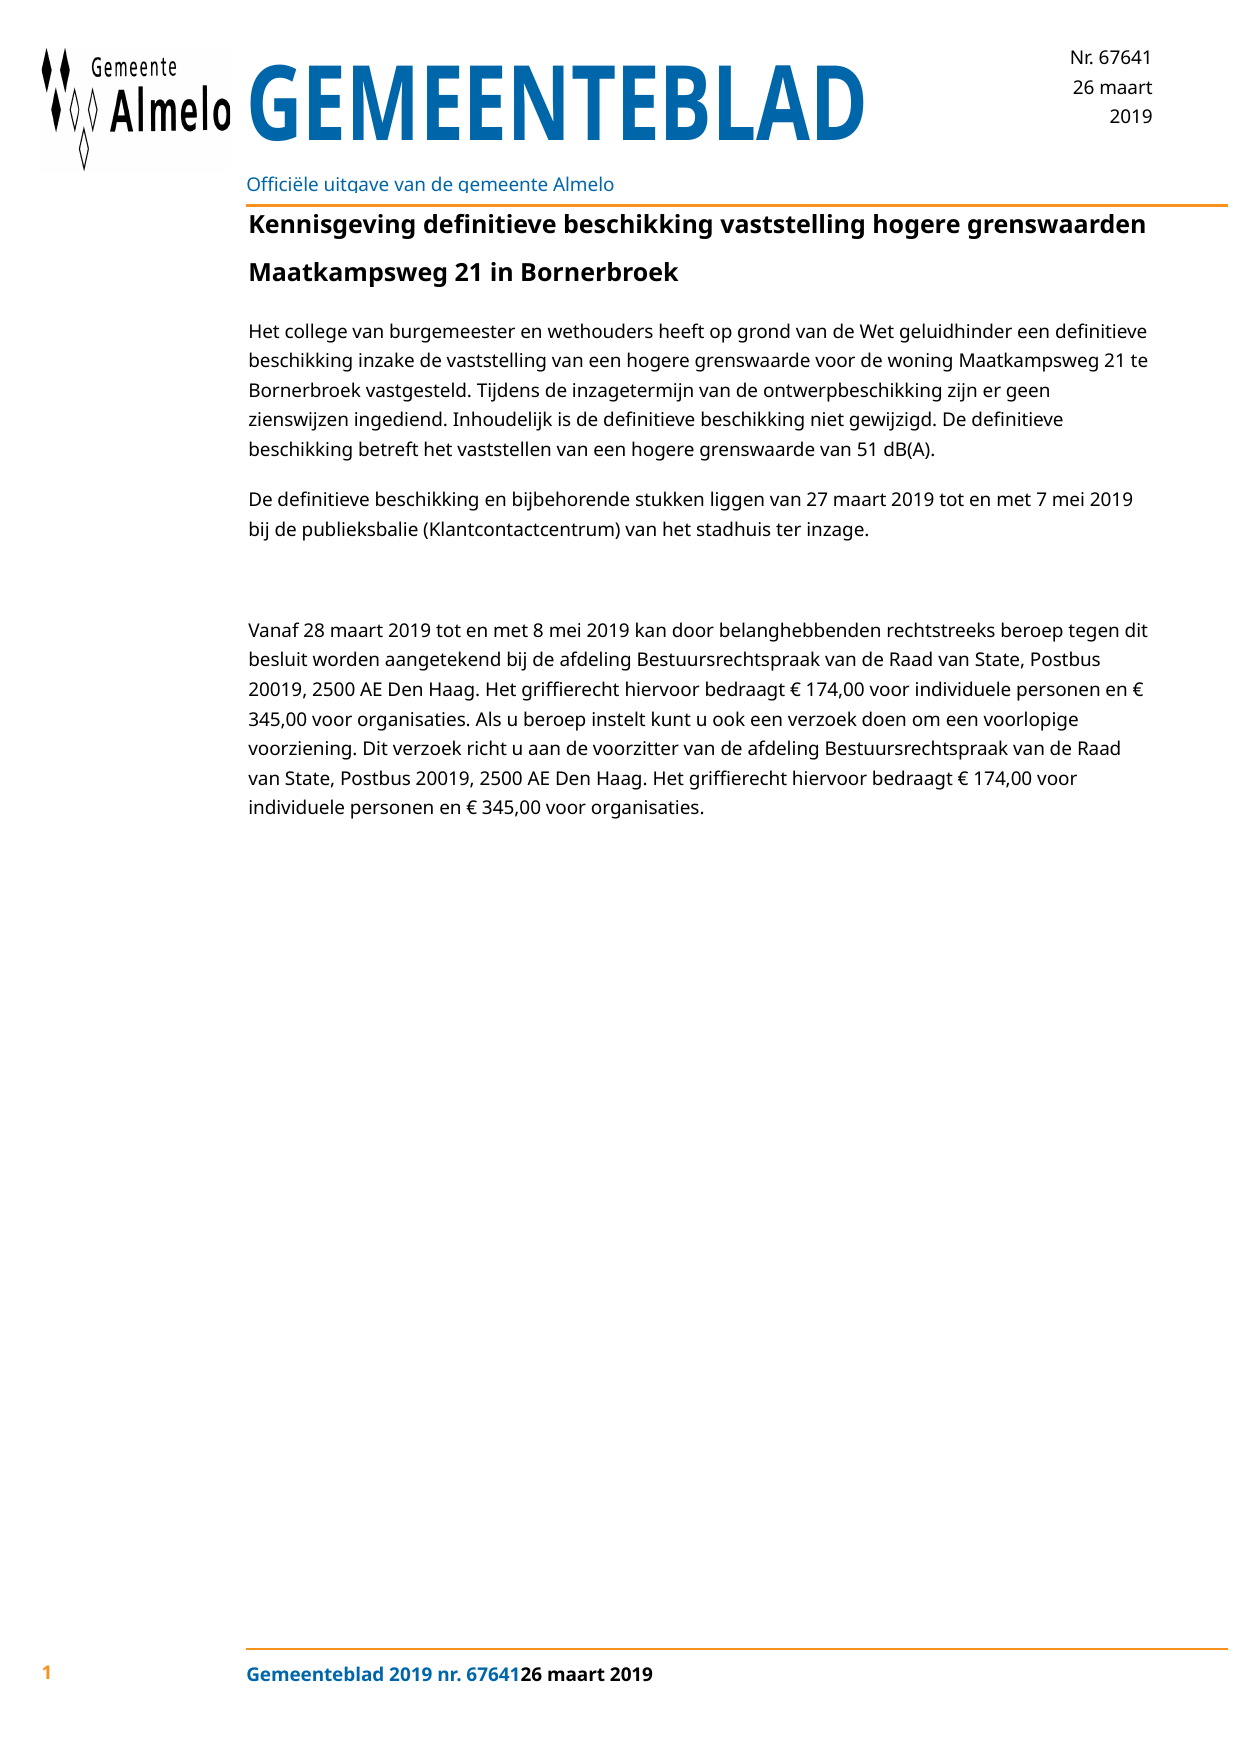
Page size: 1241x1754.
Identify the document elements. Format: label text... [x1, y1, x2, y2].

text Vanaf 28 maart 2019 tot en met 8 mei 2019 kan door belanghebbenden rechtstreeks beroep tegen dit besluit worden aangetekend bij de afdeling Bestuursrechtspraak van de Raad van State, Postbus 20019, 2500 AE Den Haag. Het griffierecht hiervoor bedraagt € 174,00 voor individuele personen en € 345,00 voor organisaties. Als u beroep instelt kunt u ook een verzoek doen om een voorlopige voorziening. Dit verzoek richt u aan de voorzitter van de afdeling Bestuursrechtspraak van de Raad van State, Postbus 20019, 2500 AE Den Haag. Het griffierecht hiervoor bedraagt € 174,00 voor individuele personen en € 345,00 voor organisaties. [248, 617, 1152, 820]
text Het college van burgemeester en wethouders heeft op grond van de Wet geluidhinder een definitieve beschikking inzake de vaststelling van een hogere grenswaarde voor de woning Maatkampsweg 21 te Bornerbroek vastgesteld. Tijdens de inzagetermijn van de ontwerpbeschikking zijn er geen zienswijzen ingediend. Inhoudelijk is de definitieve beschikking niet gewijzigd. De definitieve beschikking betreft het vaststellen van een hogere grenswaarde van 51 dB(A). [248, 318, 1152, 462]
text De definitieve beschikking en bijbehorende stukken liggen van 27 maart 2019 tot en met 7 mei 2019 bij de publieksbalie (Klantcontactcentrum) van het stadhuis ter inzage. [248, 487, 1152, 542]
text Kennisgeving definitieve beschikking vaststelling hogere grenswaarden Maatkampsweg 21 in Bornerbroek [248, 207, 1152, 288]
picture [41, 47, 231, 172]
